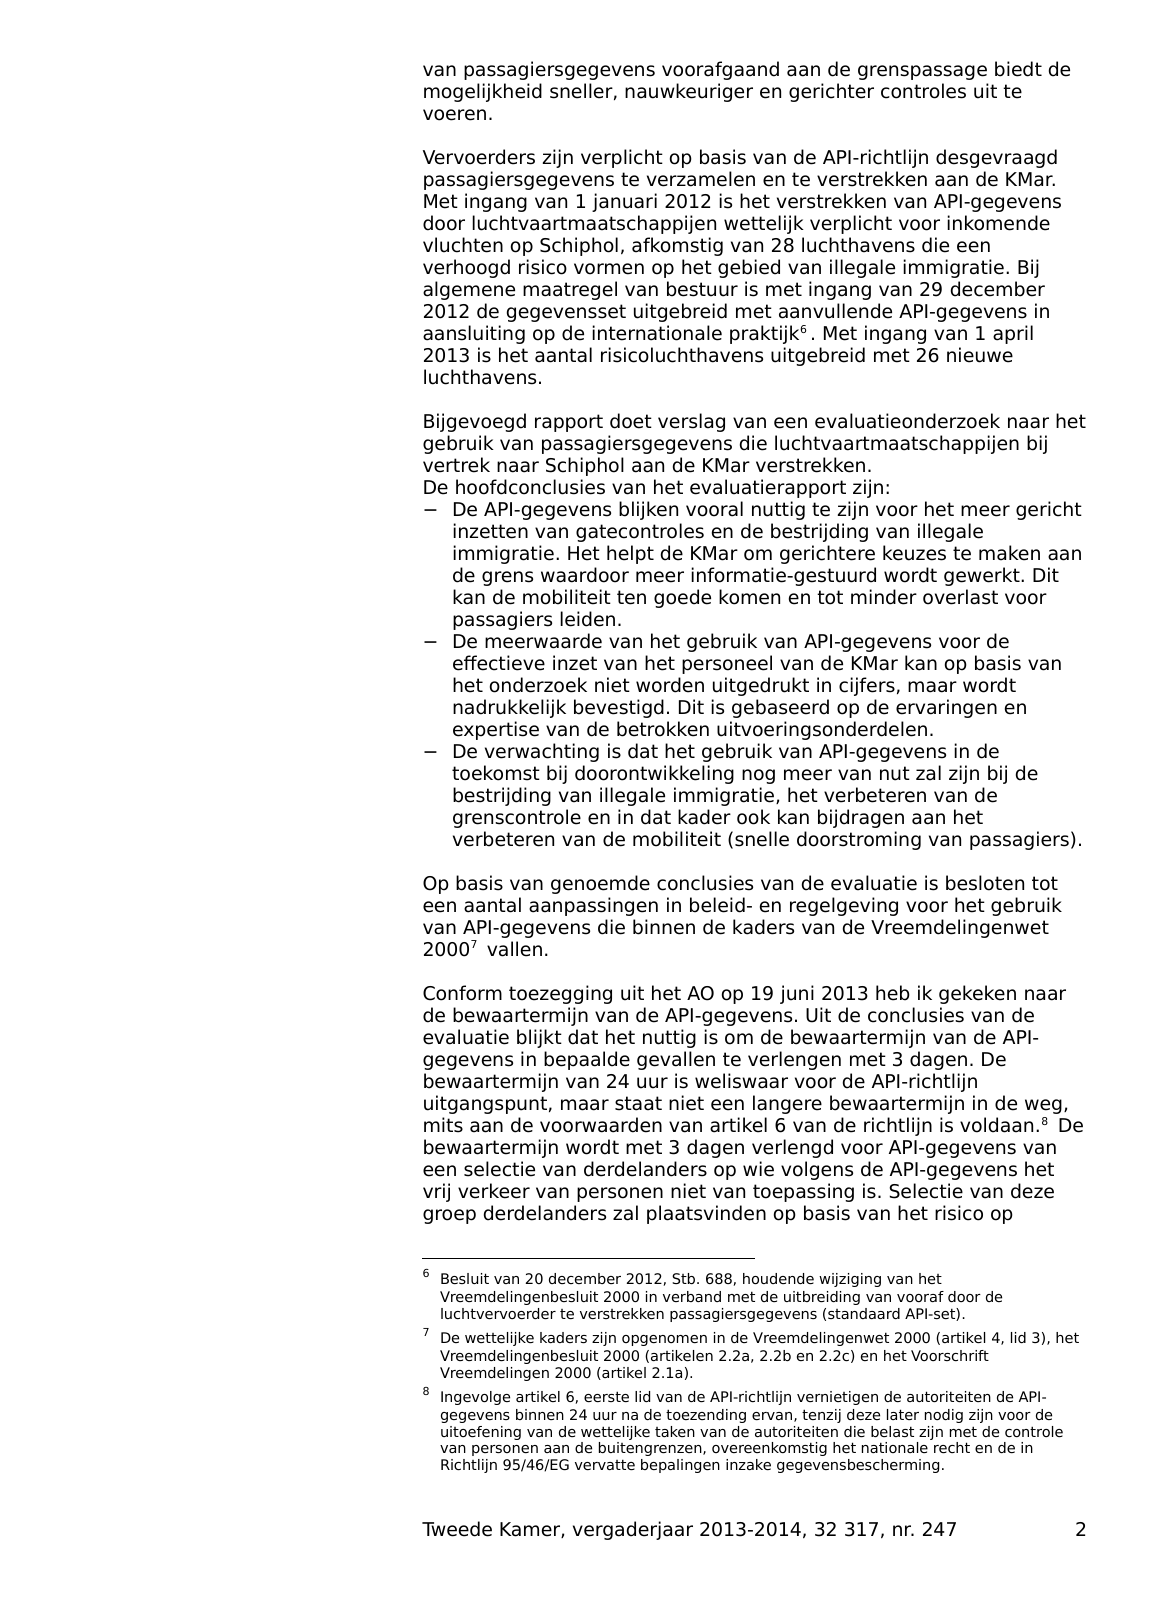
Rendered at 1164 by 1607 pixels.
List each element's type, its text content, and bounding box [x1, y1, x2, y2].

text Besluit van 20 december 2012, Stb. 688, houdende wijziging van het Vreemdelingenbesluit 2000 in verband met de uitbreiding van vooraf door de luchtvervoerder te verstrekken passagiersgegevens (standaard API-set). [422, 1267, 1087, 1323]
text De wettelijke kaders zijn opgenomen in de Vreemdelingenwet 2000 (artikel 4, lid 3), het Vreemdelingenbesluit 2000 (artikelen 2.2a, 2.2b en 2.2c) en het Voorschrift Vreemdelingen 2000 (artikel 2.1a). [422, 1326, 1087, 1382]
text Bijgevoegd rapport doet verslag van een evaluatieonderzoek naar het gebruik van passagiersgegevens die luchtvaartmaatschappijen bij vertrek naar Schiphol aan de KMar verstrekken. [422, 411, 1087, 477]
text Vervoerders zijn verplicht op basis van de API-richtlijn desgevraagd passagiersgegevens te verzamelen en te verstrekken aan de KMar. Met ingang van 1 januari 2012 is het verstrekken van API-gegevens door luchtvaartmaatschappijen wettelijk verplicht voor inkomende vluchten op Schiphol, afkomstig van 28 luchthavens die een verhoogd risico vormen op het gebied van illegale immigratie. Bij algemene maatregel van bestuur is met ingang van 29 december 2012 de gegevensset uitgebreid met aanvullende API-gegevens in aansluiting op de internationale praktijk. Met ingang van 1 april 2013 is het aantal risicoluchthavens uitgebreid met 26 nieuwe luchthavens. [422, 147, 1087, 389]
text van passagiersgegevens voorafgaand aan de grenspassage biedt de mogelijkheid sneller, nauwkeuriger en gerichter controles uit te voeren. [422, 59, 1087, 125]
text − De verwachting is dat het gebruik van API-gegevens in de toekomst bij doorontwikkeling nog meer van nut zal zijn bij de bestrijding van illegale immigratie, het verbeteren van de grenscontrole en in dat kader ook kan bijdragen aan het verbeteren van de mobiliteit (snelle doorstroming van passagiers). [422, 741, 1087, 851]
text Op basis van genoemde conclusies van de evaluatie is besloten tot een aantal aanpassingen in beleid- en regelgeving voor het gebruik van API-gegevens die binnen de kaders van de Vreemdelingenwet 2000 vallen. [422, 873, 1087, 961]
text − De meerwaarde van het gebruik van API-gegevens voor de effectieve inzet van het personeel van de KMar kan op basis van het onderzoek niet worden uitgedrukt in cijfers, maar wordt nadrukkelijk bevestigd. Dit is gebaseerd op de ervaringen en expertise van de betrokken uitvoeringsonderdelen. [422, 631, 1087, 741]
text − De API-gegevens blijken vooral nuttig te zijn voor het meer gericht inzetten van gatecontroles en de bestrijding van illegale immigratie. Het helpt de KMar om gerichtere keuzes te maken aan de grens waardoor meer informatie-gestuurd wordt gewerkt. Dit kan de mobiliteit ten goede komen en tot minder overlast voor passagiers leiden. [422, 499, 1087, 631]
text Ingevolge artikel 6, eerste lid van de API-richtlijn vernietigen de autoriteiten de API-gegevens binnen 24 uur na de toezending ervan, tenzij deze later nodig zijn voor de uitoefening van de wettelijke taken van de autoriteiten die belast zijn met de controle van personen aan de buitengrenzen, overeenkomstig het nationale recht en de in Richtlijn 95/46/EG vervatte bepalingen inzake gegevensbescherming. [422, 1385, 1087, 1474]
text De hoofdconclusies van het evaluatierapport zijn: [422, 477, 1087, 499]
text Conform toezegging uit het AO op 19 juni 2013 heb ik gekeken naar de bewaartermijn van de API-gegevens. Uit de conclusies van de evaluatie blijkt dat het nuttig is om de bewaartermijn van de API-gegevens in bepaalde gevallen te verlengen met 3 dagen. De bewaartermijn van 24 uur is weliswaar voor de API-richtlijn uitgangspunt, maar staat niet een langere bewaartermijn in de weg, mits aan de voorwaarden van artikel 6 van de richtlijn is voldaan. De bewaartermijn wordt met 3 dagen verlengd voor API-gegevens van een selectie van derdelanders op wie volgens de API-gegevens het vrij verkeer van personen niet van toepassing is. Selectie van deze groep derdelanders zal plaatsvinden op basis van het risico op [422, 983, 1087, 1225]
